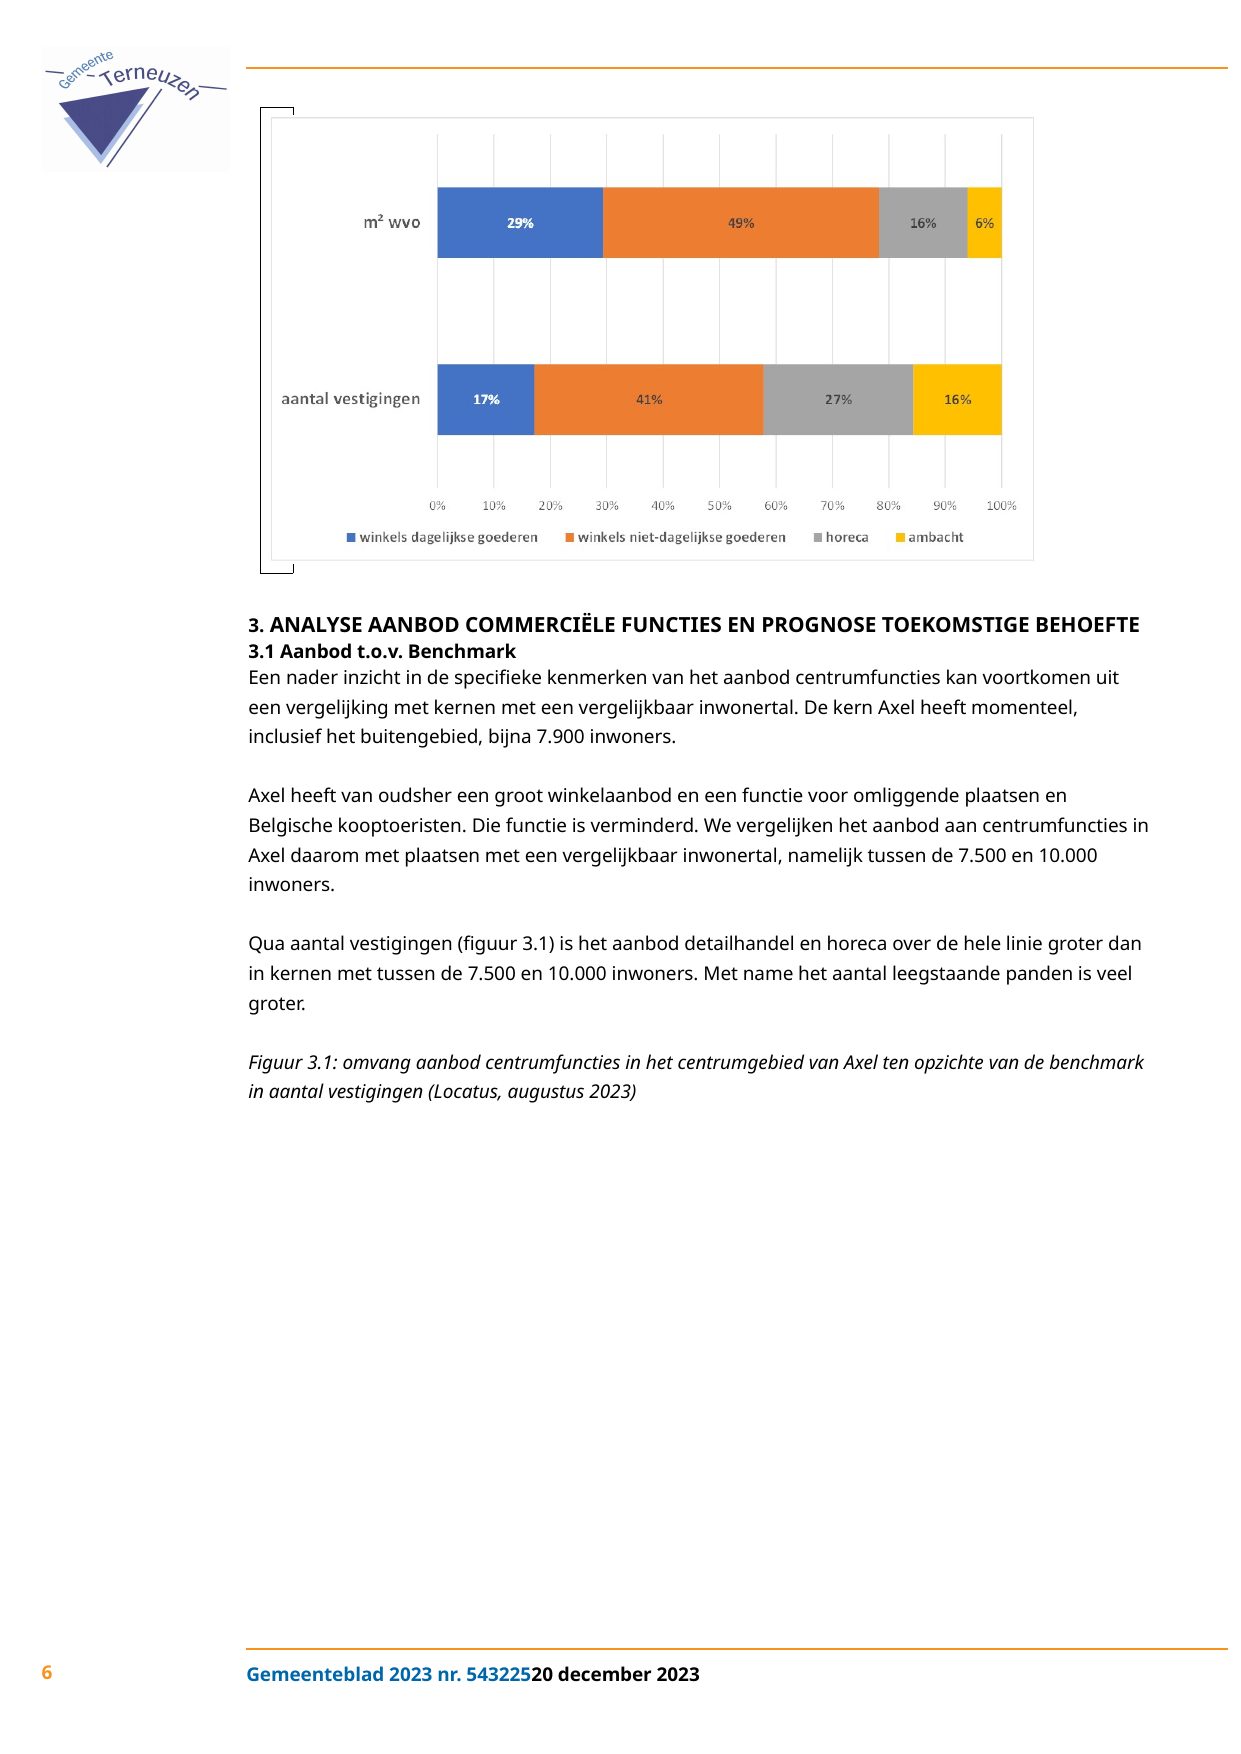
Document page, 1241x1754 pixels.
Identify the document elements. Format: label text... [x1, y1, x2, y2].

text 3. ANALYSE AANBOD COMMERCIËLE FUNCTIES EN PROGNOSE TOEKOMSTIGE BEHOEFTE [248, 610, 1152, 639]
picture [268, 115, 1037, 564]
text Qua aantal vestigingen (figuur 3.1) is het aanbod detailhandel en horeca over de hele linie groter dan in kernen met tussen de 7.500 en 10.000 inwoners. Met name het aantal leegstaande panden is veel groter. [248, 931, 1152, 1016]
text 3.1 Aanbod t.o.v. Benchmark [248, 639, 1152, 664]
text Figuur 3.1: omvang aanbod centrumfuncties in het centrumgebied van Axel ten opzichte van de benchmark in aantal vestigingen (Locatus, augustus 2023) [248, 1049, 1152, 1104]
text Axel heeft van oudsher een groot winkelaanbod en een functie voor omliggende plaatsen en Belgische kooptoeristen. Die functie is verminderd. We vergelijken het aanbod aan centrumfuncties in Axel daarom met plaatsen met een vergelijkbaar inwonertal, namelijk tussen de 7.500 en 10.000 inwoners. [248, 783, 1152, 897]
picture [41, 47, 231, 172]
text Een nader inzicht in de specifieke kenmerken van het aanbod centrumfuncties kan voortkomen uit een vergelijking met kernen met een vergelijkbaar inwonertal. De kern Axel heeft momenteel, inclusief het buitengebied, bijna 7.900 inwoners. [248, 664, 1152, 749]
